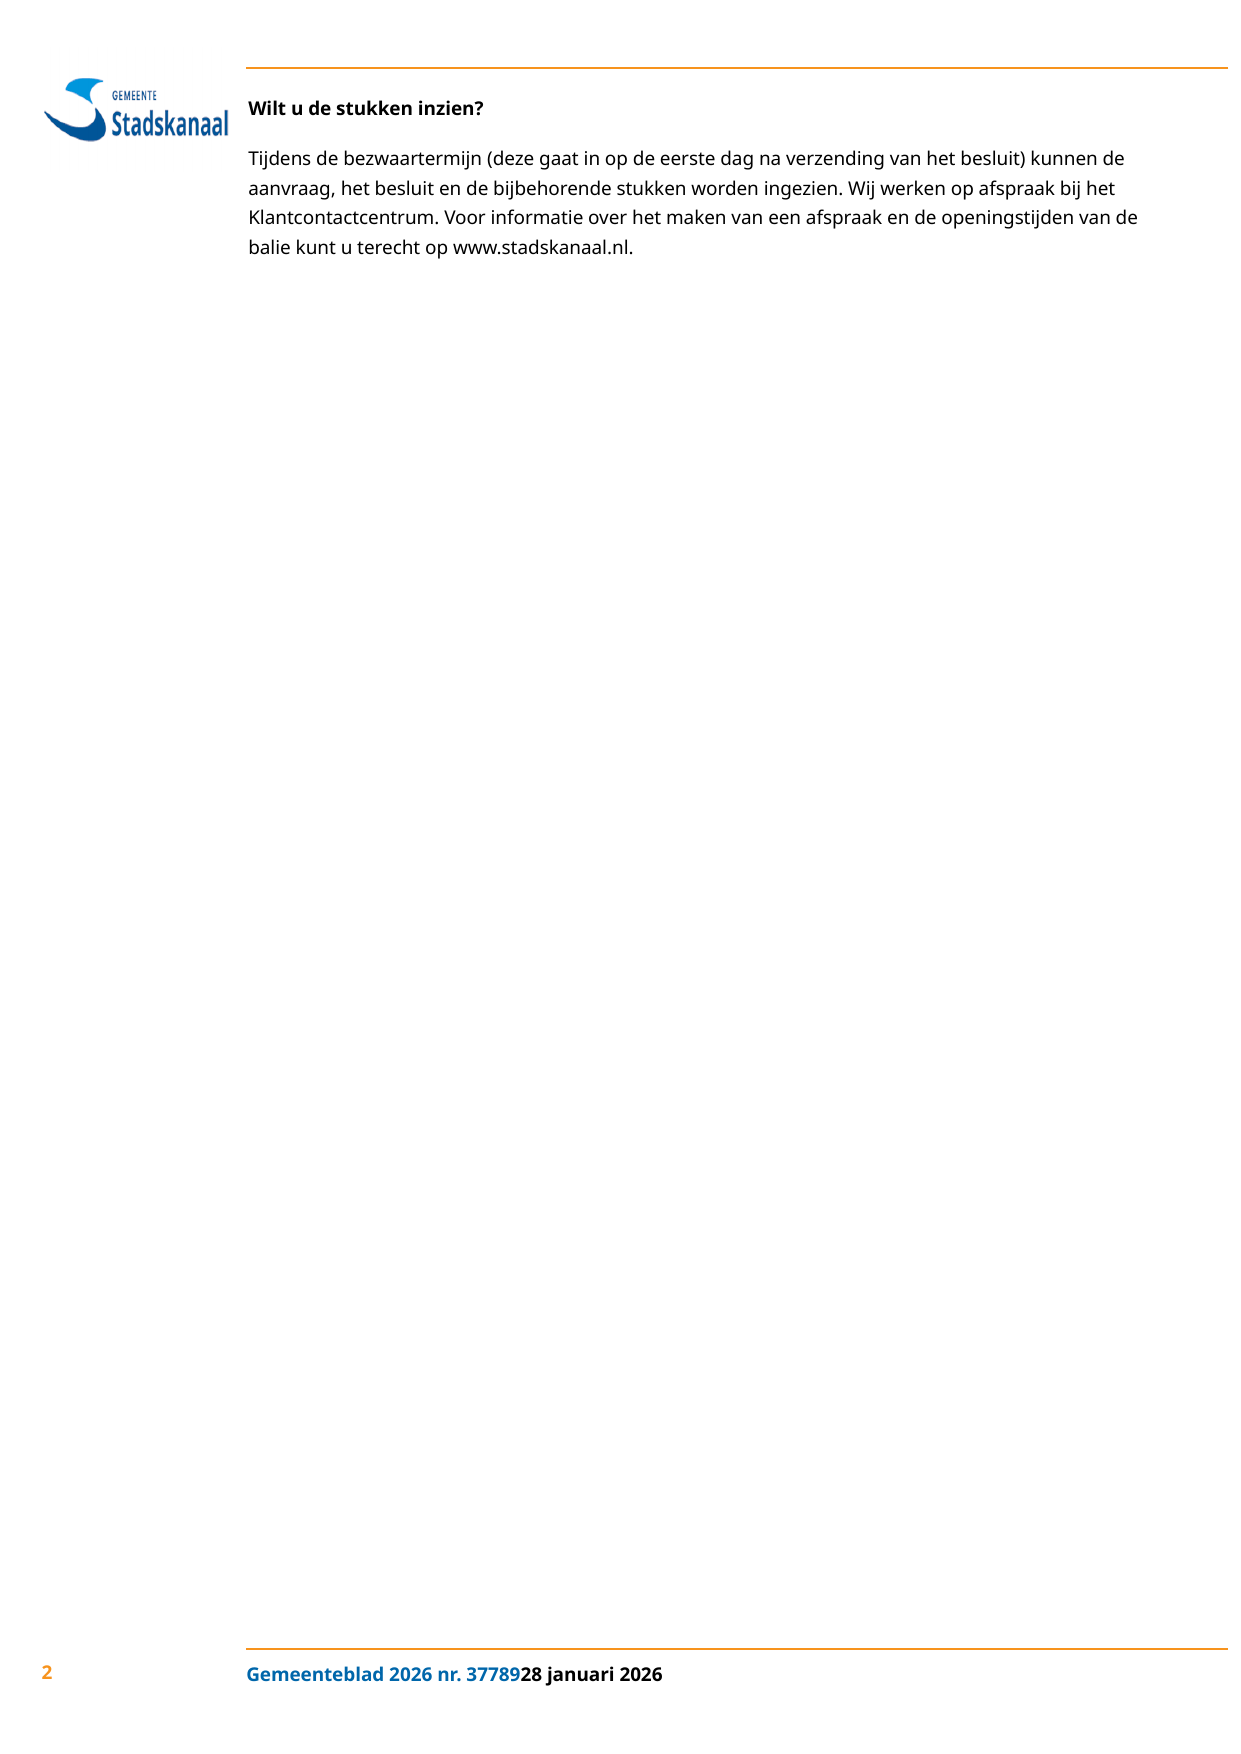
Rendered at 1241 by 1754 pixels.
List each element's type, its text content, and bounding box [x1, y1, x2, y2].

text Wilt u de stukken inzien? [248, 95, 1152, 121]
text Tijdens de bezwaartermijn (deze gaat in op de eerste dag na verzending van het besluit) kunnen de aanvraag, het besluit en de bijbehorende stukken worden ingezien. Wij werken op afspraak bij het Klantcontactcentrum. Voor informatie over het maken van een afspraak en de openingstijden van de balie kunt u terecht op www.stadskanaal.nl. [248, 145, 1152, 260]
picture [41, 47, 231, 172]
